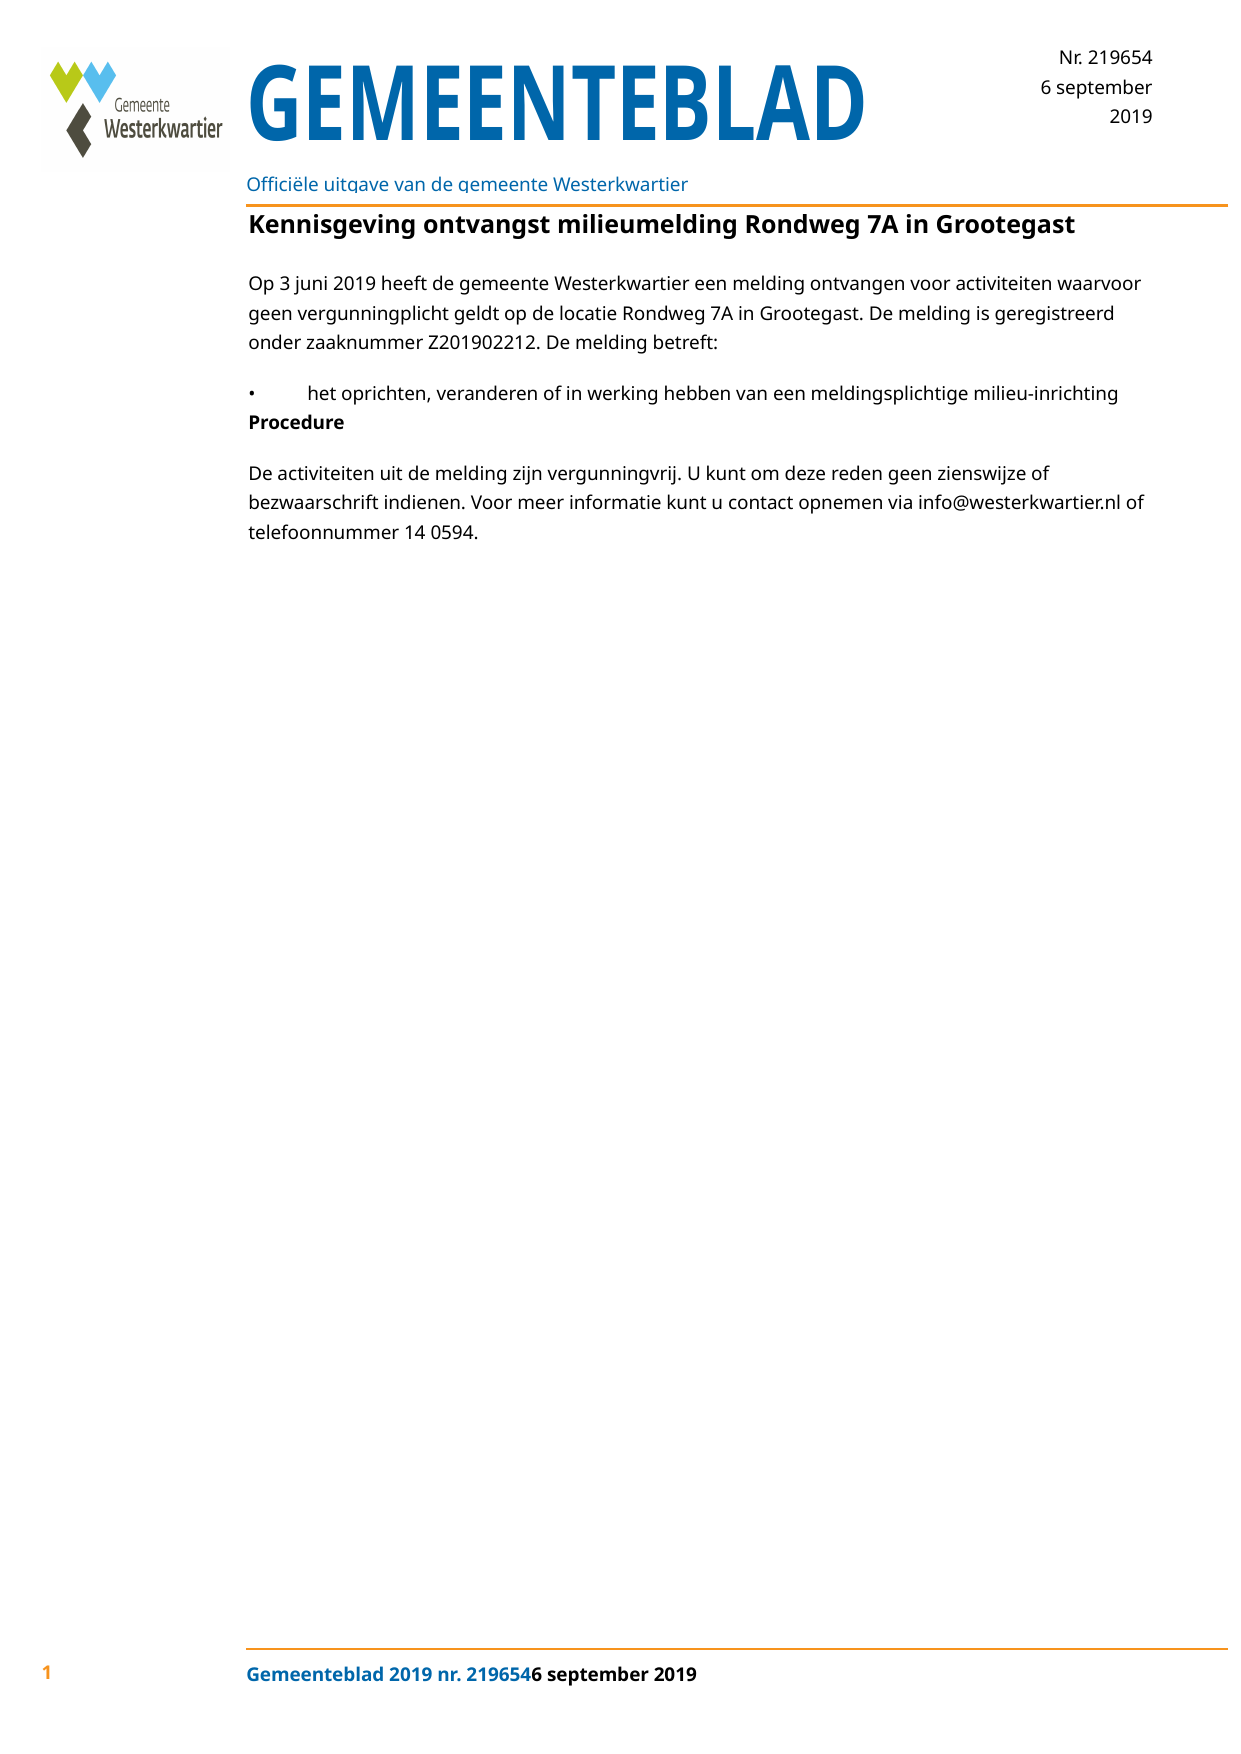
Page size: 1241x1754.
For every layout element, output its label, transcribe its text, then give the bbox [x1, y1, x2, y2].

text Procedure [248, 409, 1152, 435]
text Op 3 juni 2019 heeft de gemeente Westerkwartier een melding ontvangen voor activiteiten waarvoor geen vergunningplicht geldt op de locatie Rondweg 7A in Grootegast. De melding is geregistreerd onder zaaknummer Z201902212. De melding betreft: [248, 270, 1152, 355]
text De activiteiten uit de melding zijn vergunningvrij. U kunt om deze reden geen zienswijze of bezwaarschrift indienen. Voor meer informatie kunt u contact opnemen via info@westerkwartier.nl of telefoonnummer 14 0594. [248, 460, 1152, 545]
text Kennisgeving ontvangst milieumelding Rondweg 7A in Grootegast [248, 207, 1152, 241]
picture [41, 47, 231, 172]
list het oprichten, veranderen of in werking hebben van een meldingsplichtige milieu-inrichting [248, 380, 1152, 406]
